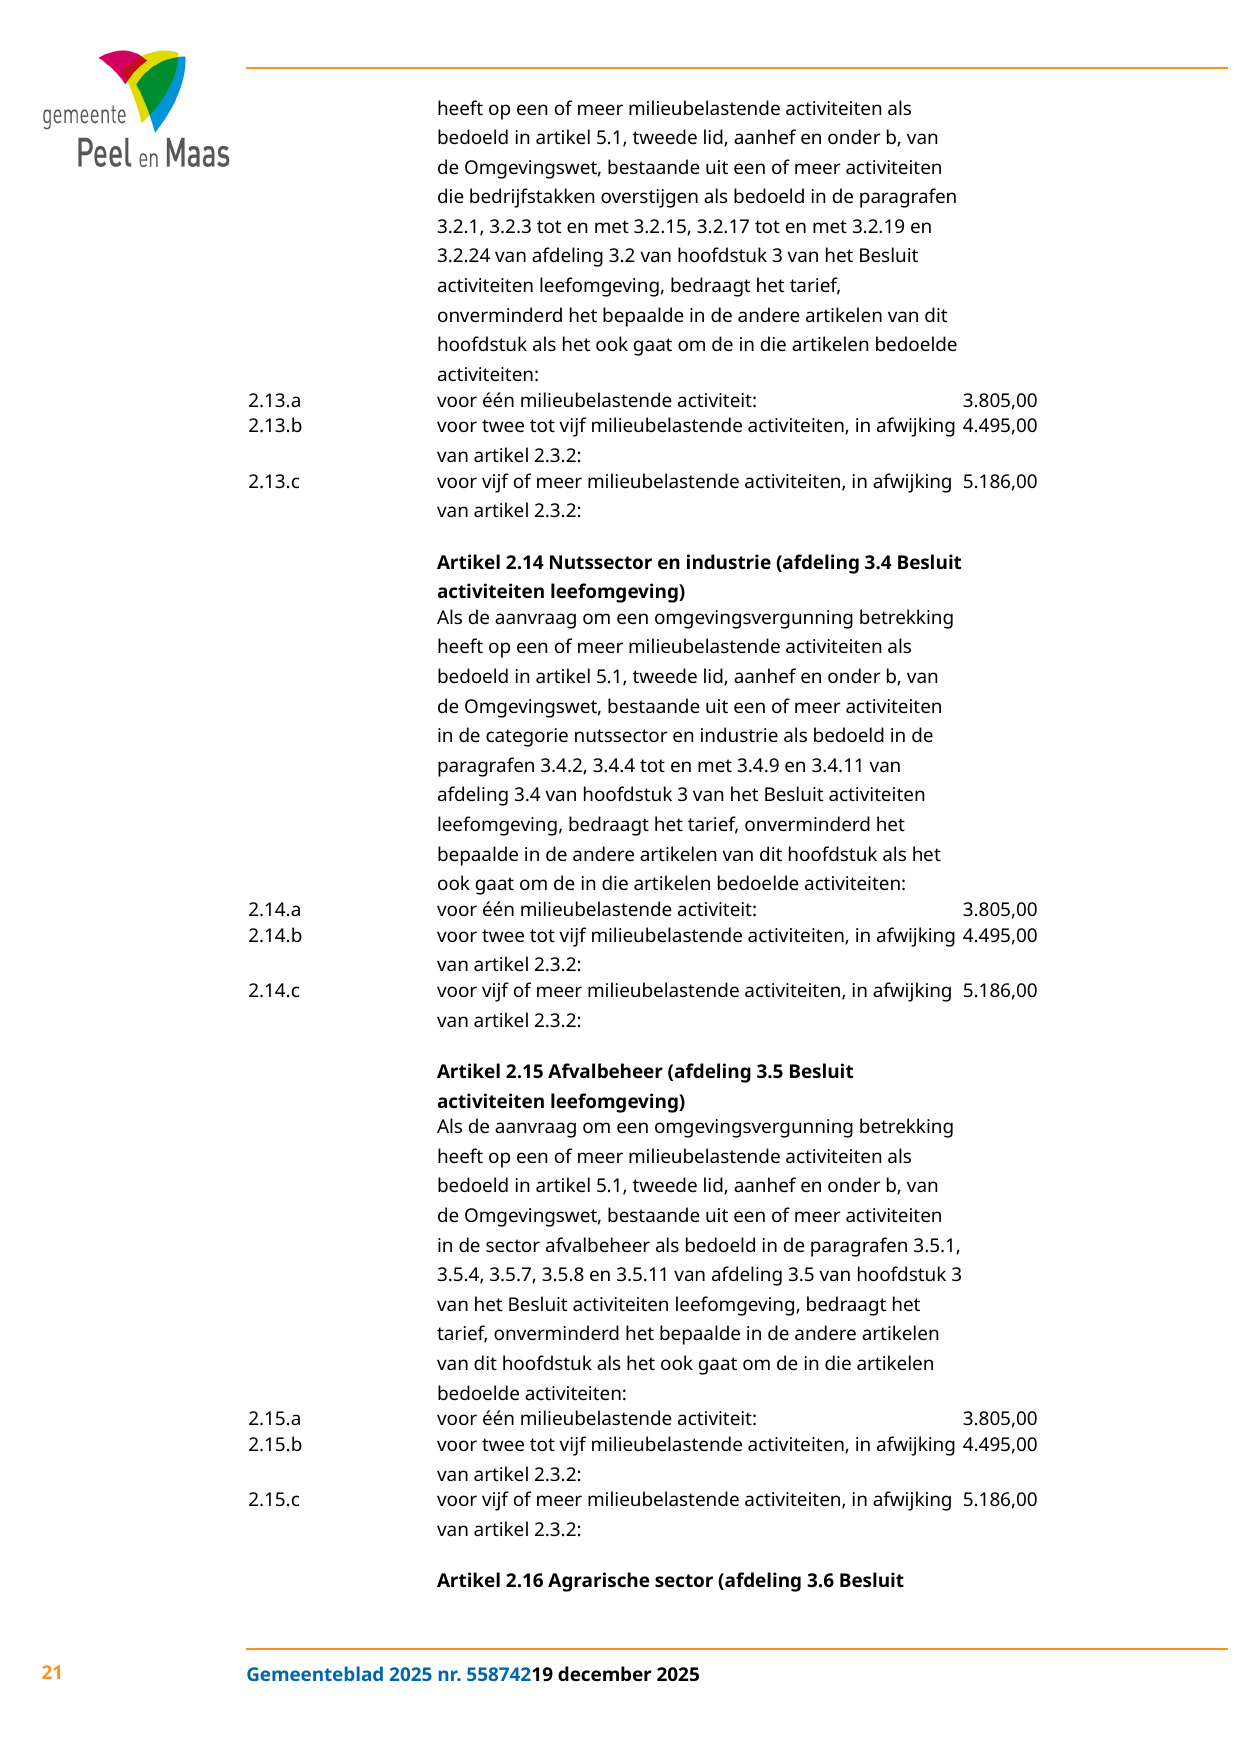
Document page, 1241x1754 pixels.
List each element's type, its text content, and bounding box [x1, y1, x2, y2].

table_cell [963, 604, 1152, 896]
table_cell 3.805,00 [963, 1406, 1152, 1431]
table_cell [248, 1114, 437, 1406]
table_cell [963, 1568, 1152, 1593]
table_cell voor twee tot vijf milieubelastende activiteiten, in afwijking van artikel 2.3.2: [437, 1431, 963, 1487]
table_cell [963, 523, 1152, 549]
table_cell 2.15.b [248, 1431, 437, 1487]
table_cell 3.805,00 [963, 896, 1152, 922]
table_cell voor vijf of meer milieubelastende activiteiten, in afwijking van artikel 2.3.2: [437, 468, 963, 523]
table_cell 4.495,00 [963, 1431, 1152, 1487]
table_cell 2.15.c [248, 1487, 437, 1542]
table_cell 2.15.a [248, 1406, 437, 1431]
table_cell [248, 1542, 437, 1568]
table_cell [248, 1033, 437, 1058]
table_cell [248, 95, 437, 387]
table_cell 5.186,00 [963, 1487, 1152, 1542]
table_cell [437, 523, 963, 549]
picture [41, 47, 231, 172]
table_cell 2.13.b [248, 413, 437, 468]
table_cell 2.14.a [248, 896, 437, 922]
table_cell [248, 523, 437, 549]
table_cell [437, 1033, 963, 1058]
table_cell [963, 549, 1152, 604]
table_cell Artikel 2.16 Agrarische sector (afdeling 3.6 Besluit [437, 1568, 963, 1593]
table_cell [963, 1114, 1152, 1406]
table_cell [248, 1568, 437, 1593]
table_cell [437, 1542, 963, 1568]
table_cell 2.14.b [248, 922, 437, 977]
table_cell voor vijf of meer milieubelastende activiteiten, in afwijking van artikel 2.3.2: [437, 977, 963, 1032]
table_cell [248, 1058, 437, 1113]
table_cell voor één milieubelastende activiteit: [437, 896, 963, 922]
table_cell voor één milieubelastende activiteit: [437, 1406, 963, 1431]
table_cell 5.186,00 [963, 977, 1152, 1032]
table_cell [963, 1033, 1152, 1058]
table_cell [963, 95, 1152, 387]
table_cell 5.186,00 [963, 468, 1152, 523]
table_cell voor twee tot vijf milieubelastende activiteiten, in afwijking van artikel 2.3.2: [437, 413, 963, 468]
table_cell Artikel 2.15 Afvalbeheer (afdeling 3.5 Besluit activiteiten leefomgeving) [437, 1058, 963, 1113]
table_cell heeft op een of meer milieubelastende activiteiten als bedoeld in artikel 5.1, tweede lid, aanhef en onder b, van de Omgevingswet, bestaande uit een of meer activiteiten die bedrijfstakken overstijgen als bedoeld in de paragrafen 3.2.1, 3.2.3 tot en met 3.2.15, 3.2.17 tot en met 3.2.19 en 3.2.24 van afdeling 3.2 van hoofdstuk 3 van het Besluit activiteiten leefomgeving, bedraagt het tarief, onverminderd het bepaalde in de andere artikelen van dit hoofdstuk als het ook gaat om de in die artikelen bedoelde activiteiten: [437, 95, 963, 387]
table_cell [248, 549, 437, 604]
table_cell voor één milieubelastende activiteit: [437, 387, 963, 412]
table_cell voor twee tot vijf milieubelastende activiteiten, in afwijking van artikel 2.3.2: [437, 922, 963, 977]
table_cell Als de aanvraag om een omgevingsvergunning betrekking heeft op een of meer milieubelastende activiteiten als bedoeld in artikel 5.1, tweede lid, aanhef en onder b, van de Omgevingswet, bestaande uit een of meer activiteiten in de categorie nutssector en industrie als bedoeld in de paragrafen 3.4.2, 3.4.4 tot en met 3.4.9 en 3.4.11 van afdeling 3.4 van hoofdstuk 3 van het Besluit activiteiten leefomgeving, bedraagt het tarief, onverminderd het bepaalde in de andere artikelen van dit hoofdstuk als het ook gaat om de in die artikelen bedoelde activiteiten: [437, 604, 963, 896]
table_cell [248, 604, 437, 896]
table_cell 4.495,00 [963, 413, 1152, 468]
table_cell [963, 1058, 1152, 1113]
table_cell 4.495,00 [963, 922, 1152, 977]
table_cell Als de aanvraag om een omgevingsvergunning betrekking heeft op een of meer milieubelastende activiteiten als bedoeld in artikel 5.1, tweede lid, aanhef en onder b, van de Omgevingswet, bestaande uit een of meer activiteiten in de sector afvalbeheer als bedoeld in de paragrafen 3.5.1, 3.5.4, 3.5.7, 3.5.8 en 3.5.11 van afdeling 3.5 van hoofdstuk 3 van het Besluit activiteiten leefomgeving, bedraagt het tarief, onverminderd het bepaalde in de andere artikelen van dit hoofdstuk als het ook gaat om de in die artikelen bedoelde activiteiten: [437, 1114, 963, 1406]
table_cell 2.14.c [248, 977, 437, 1032]
table_cell 2.13.c [248, 468, 437, 523]
table_cell Artikel 2.14 Nutssector en industrie (afdeling 3.4 Besluit activiteiten leefomgeving) [437, 549, 963, 604]
table_cell 3.805,00 [963, 387, 1152, 412]
table_cell [963, 1542, 1152, 1568]
table_cell voor vijf of meer milieubelastende activiteiten, in afwijking van artikel 2.3.2: [437, 1487, 963, 1542]
table_cell 2.13.a [248, 387, 437, 412]
